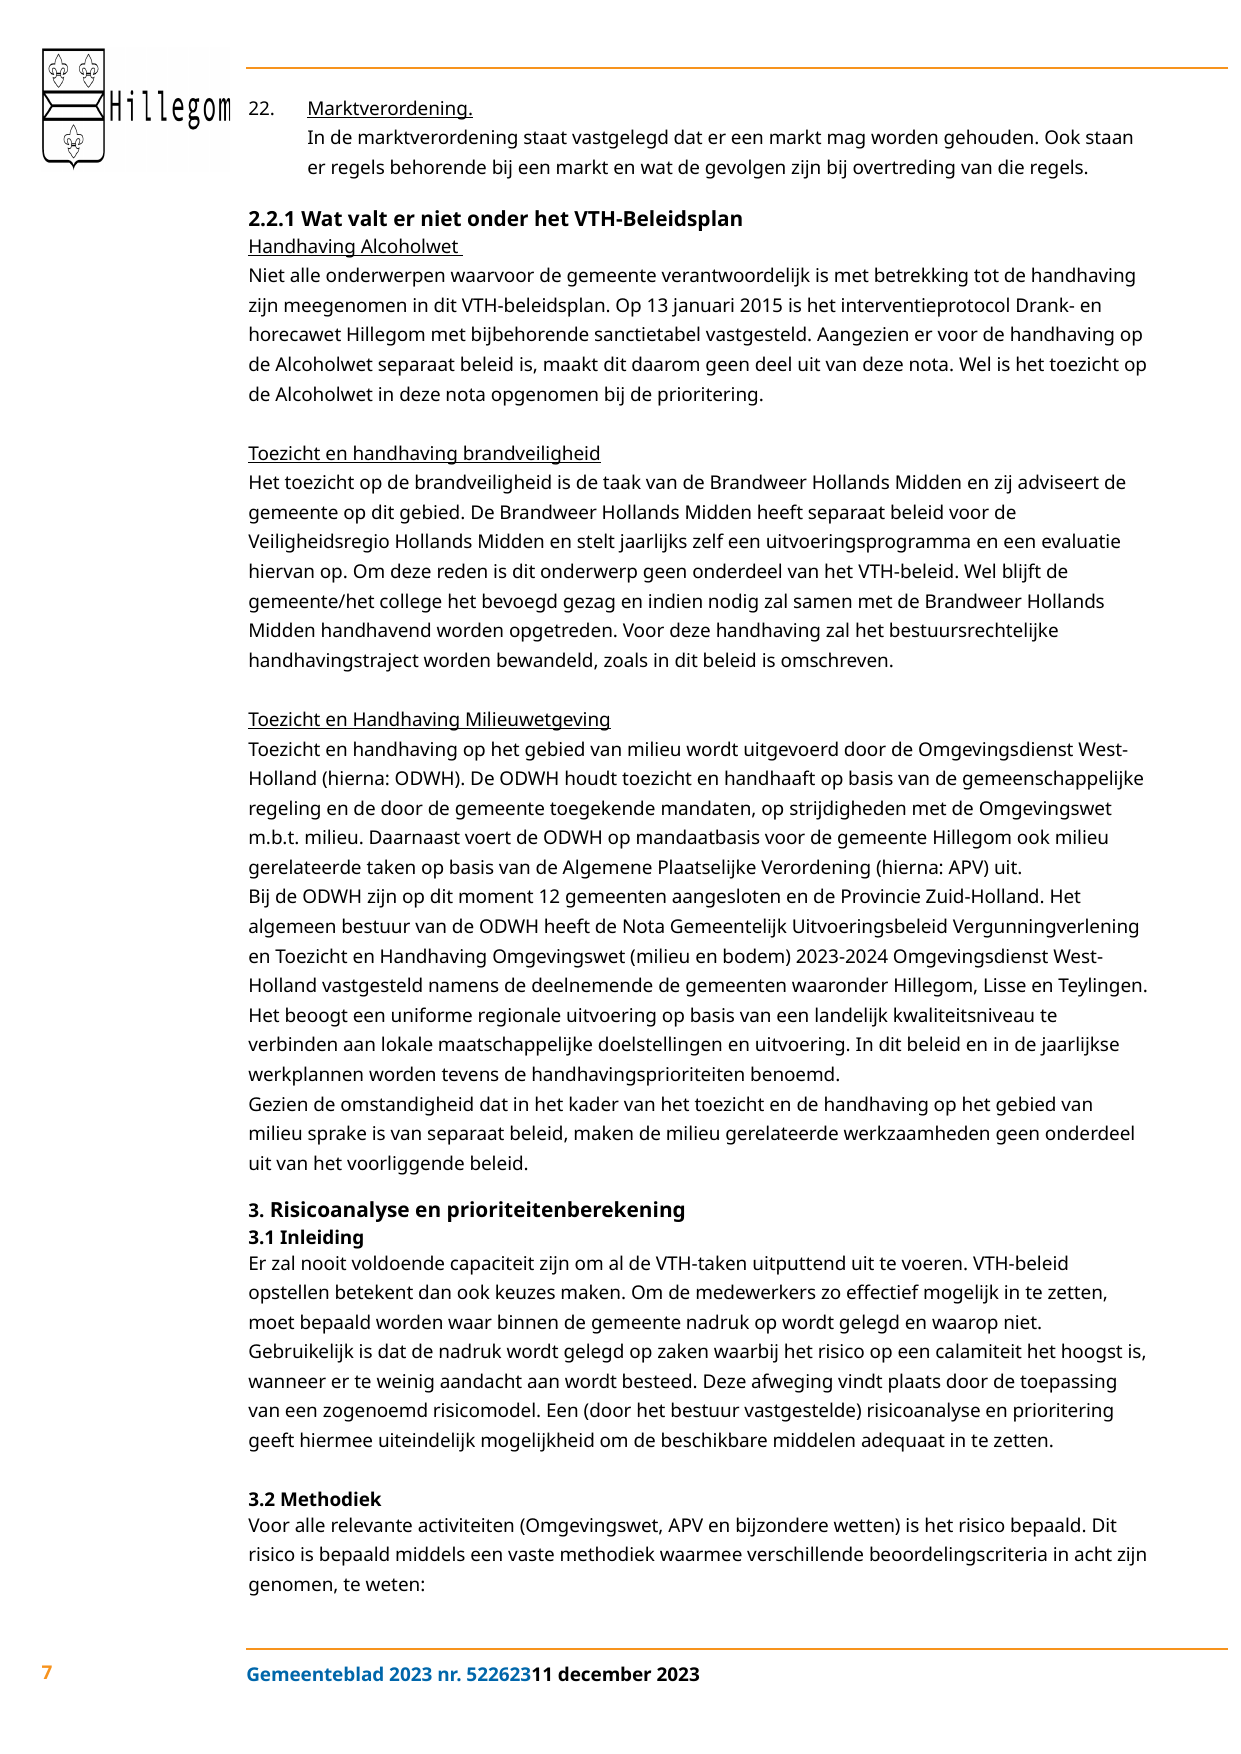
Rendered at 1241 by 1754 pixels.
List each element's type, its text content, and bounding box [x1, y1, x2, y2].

text 3.2 Methodiek [248, 1486, 1152, 1512]
list Marktverordening. [248, 95, 1152, 121]
text Toezicht en Handhaving Milieuwetgeving [248, 706, 1152, 732]
text 3. Risicoanalyse en prioriteitenberekening [248, 1196, 1152, 1224]
text 2.2.1 Wat valt er niet onder het VTH-Beleidsplan [248, 204, 1152, 233]
list In de marktverordening staat vastgelegd dat er een markt mag worden gehouden. Ook staan er regels behorende bij een markt en wat de gevolgen zijn bij overtreding van die regels. [248, 124, 1152, 180]
text 3.1 Inleiding [248, 1224, 1152, 1250]
text Voor alle relevante activiteiten (Omgevingswet, APV en bijzondere wetten) is het risico bepaald. Dit risico is bepaald middels een vaste methodiek waarmee verschillende beoordelingscriteria in acht zijn genomen, te weten: [248, 1512, 1152, 1597]
text Handhaving Alcoholwet [248, 233, 1152, 258]
text Het toezicht op de brandveiligheid is de taak van de Brandweer Hollands Midden en zij adviseert de gemeente op dit gebied. De Brandweer Hollands Midden heeft separaat beleid voor de Veiligheidsregio Hollands Midden en stelt jaarlijks zelf een uitvoeringsprogramma en een evaluatie hiervan op. Om deze reden is dit onderwerp geen onderdeel van het VTH-beleid. Wel blijft de gemeente/het college het bevoegd gezag en indien nodig zal samen met de Brandweer Hollands Midden handhavend worden opgetreden. Voor deze handhaving zal het bestuursrechtelijke handhavingstraject worden bewandeld, zoals in dit beleid is omschreven. [248, 469, 1152, 673]
text Toezicht en handhaving op het gebied van milieu wordt uitgevoerd door de Omgevingsdienst West-Holland (hierna: ODWH). De ODWH houdt toezicht en handhaaft op basis van de gemeenschappelijke regeling en de door de gemeente toegekende mandaten, op strijdigheden met de Omgevingswet m.b.t. milieu. Daarnaast voert de ODWH op mandaatbasis voor de gemeente Hillegom ook milieu gerelateerde taken op basis van de Algemene Plaatselijke Verordening (hierna: APV) uit. [248, 736, 1152, 880]
text Bij de ODWH zijn op dit moment 12 gemeenten aangesloten en de Provincie Zuid-Holland. Het algemeen bestuur van de ODWH heeft de Nota Gemeentelijk Uitvoeringsbeleid Vergunningverlening en Toezicht en Handhaving Omgevingswet (milieu en bodem) 2023-2024 Omgevingsdienst West-Holland vastgesteld namens de deelnemende de gemeenten waaronder Hillegom, Lisse en Teylingen. Het beoogt een uniforme regionale uitvoering op basis van een landelijk kwaliteitsniveau te verbinden aan lokale maatschappelijke doelstellingen en uitvoering. In dit beleid en in de jaarlijkse werkplannen worden tevens de handhavingsprioriteiten benoemd. [248, 884, 1152, 1087]
text Toezicht en handhaving brandveiligheid [248, 440, 1152, 466]
text Gezien de omstandigheid dat in het kader van het toezicht en de handhaving op het gebied van milieu sprake is van separaat beleid, maken de milieu gerelateerde werkzaamheden geen onderdeel uit van het voorliggende beleid. [248, 1091, 1152, 1176]
text Niet alle onderwerpen waarvoor de gemeente verantwoordelijk is met betrekking tot de handhaving zijn meegenomen in dit VTH-beleidsplan. Op 13 januari 2015 is het interventieprotocol Drank- en horecawet Hillegom met bijbehorende sanctietabel vastgesteld. Aangezien er voor de handhaving op de Alcoholwet separaat beleid is, maakt dit daarom geen deel uit van deze nota. Wel is het toezicht op de Alcoholwet in deze nota opgenomen bij de prioritering. [248, 262, 1152, 406]
text Er zal nooit voldoende capaciteit zijn om al de VTH-taken uitputtend uit te voeren. VTH-beleid opstellen betekent dan ook keuzes maken. Om de medewerkers zo effectief mogelijk in te zetten, moet bepaald worden waar binnen de gemeente nadruk op wordt gelegd en waarop niet. Gebruikelijk is dat de nadruk wordt gelegd op zaken waarbij het risico op een calamiteit het hoogst is, wanneer er te weinig aandacht aan wordt besteed. Deze afweging vindt plaats door de toepassing van een zogenoemd risicomodel. Een (door het bestuur vastgestelde) risicoanalyse en prioritering geeft hiermee uiteindelijk mogelijkheid om de beschikbare middelen adequaat in te zetten. [248, 1250, 1152, 1453]
picture [41, 47, 231, 172]
